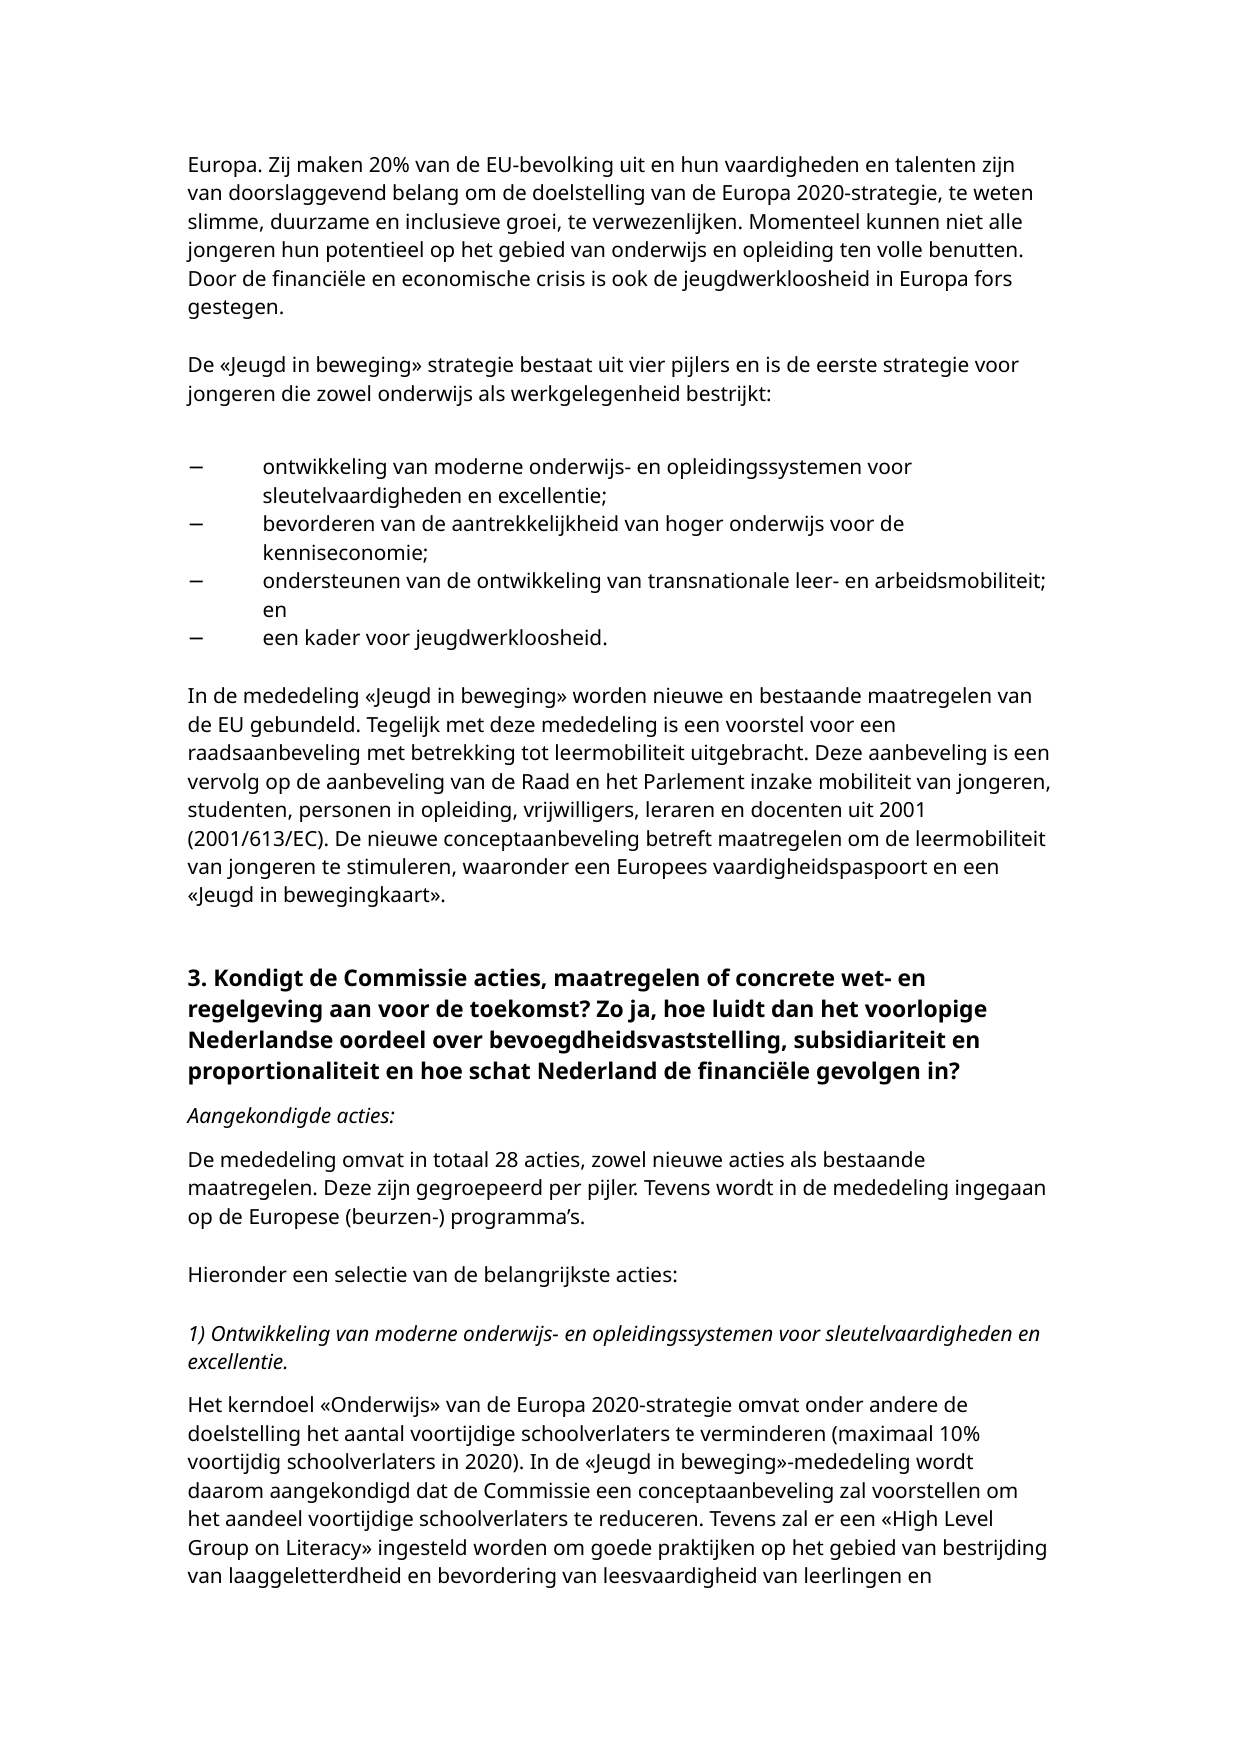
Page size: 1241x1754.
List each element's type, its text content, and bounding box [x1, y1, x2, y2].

subtitle 3. Kondigt de Commissie acties, maatregelen of concrete wet- en regelgeving aan voor de toekomst? Zo ja, hoe luidt dan het voorlopige Nederlandse oordeel over bevoegdheidsvaststelling, subsidiariteit en proportionaliteit en hoe schat Nederland de financiële gevolgen in? [187, 962, 1053, 1087]
text Het kerndoel «Onderwijs» van de Europa 2020-strategie omvat onder andere de doelstelling het aantal voortijdige schoolverlaters te verminderen (maximaal 10% voortijdig schoolverlaters in 2020). In de «Jeugd in beweging»-mededeling wordt daarom aangekondigd dat de Commissie een conceptaanbeveling zal voorstellen om het aandeel voortijdige schoolverlaters te reduceren. Tevens zal er een «High Level Group on Literacy» ingesteld worden om goede praktijken op het gebied van bestrijding van laaggeletterdheid en bevordering van leesvaardigheid van leerlingen en [187, 1391, 1053, 1590]
list bevorderen van de aantrekkelijkheid van hoger onderwijs voor de kenniseconomie; [187, 509, 1053, 566]
text Europa. Zij maken 20% van de EU-bevolking uit en hun vaardigheden en talenten zijn van doorslaggevend belang om de doelstelling van de Europa 2020-strategie, te weten slimme, duurzame en inclusieve groei, te verwezenlijken. Momenteel kunnen niet alle jongeren hun potentieel op het gebied van onderwijs en opleiding ten volle benutten. Door de financiële en economische crisis is ook de jeugdwerkloosheid in Europa fors gestegen. [187, 150, 1053, 321]
text De mededeling omvat in totaal 28 acties, zowel nieuwe acties als bestaande maatregelen. Deze zijn gegroepeerd per pijler. Tevens wordt in de mededeling ingegaan op de Europese (beurzen-) programma’s. [187, 1145, 1053, 1230]
text In de mededeling «Jeugd in beweging» worden nieuwe en bestaande maatregelen van de EU gebundeld. Tegelijk met deze mededeling is een voorstel voor een raadsaanbeveling met betrekking tot leermobiliteit uitgebracht. Deze aanbeveling is een vervolg op de aanbeveling van de Raad en het Parlement inzake mobiliteit van jongeren, studenten, personen in opleiding, vrijwilligers, leraren en docenten uit 2001 (2001/613/EC). De nieuwe conceptaanbeveling betreft maatregelen om de leermobiliteit van jongeren te stimuleren, waaronder een Europees vaardigheidspaspoort en een «Jeugd in bewegingkaart». [187, 682, 1053, 909]
list ondersteunen van de ontwikkeling van transnationale leer- en arbeidsmobiliteit; en [187, 566, 1053, 623]
list een kader voor jeugdwerkloosheid. [187, 623, 1053, 652]
text De «Jeugd in beweging» strategie bestaat uit vier pijlers en is de eerste strategie voor jongeren die zowel onderwijs als werkgelegenheid bestrijkt: [187, 351, 1053, 407]
text Aangekondigde acties: [187, 1102, 1053, 1130]
text 1) Ontwikkeling van moderne onderwijs- en opleidingssystemen voor sleutelvaardigheden en excellentie. [187, 1319, 1053, 1376]
text Hieronder een selectie van de belangrijkste acties: [187, 1260, 1053, 1289]
list ontwikkeling van moderne onderwijs- en opleidingssystemen voor sleutelvaardigheden en excellentie; [187, 452, 1053, 509]
